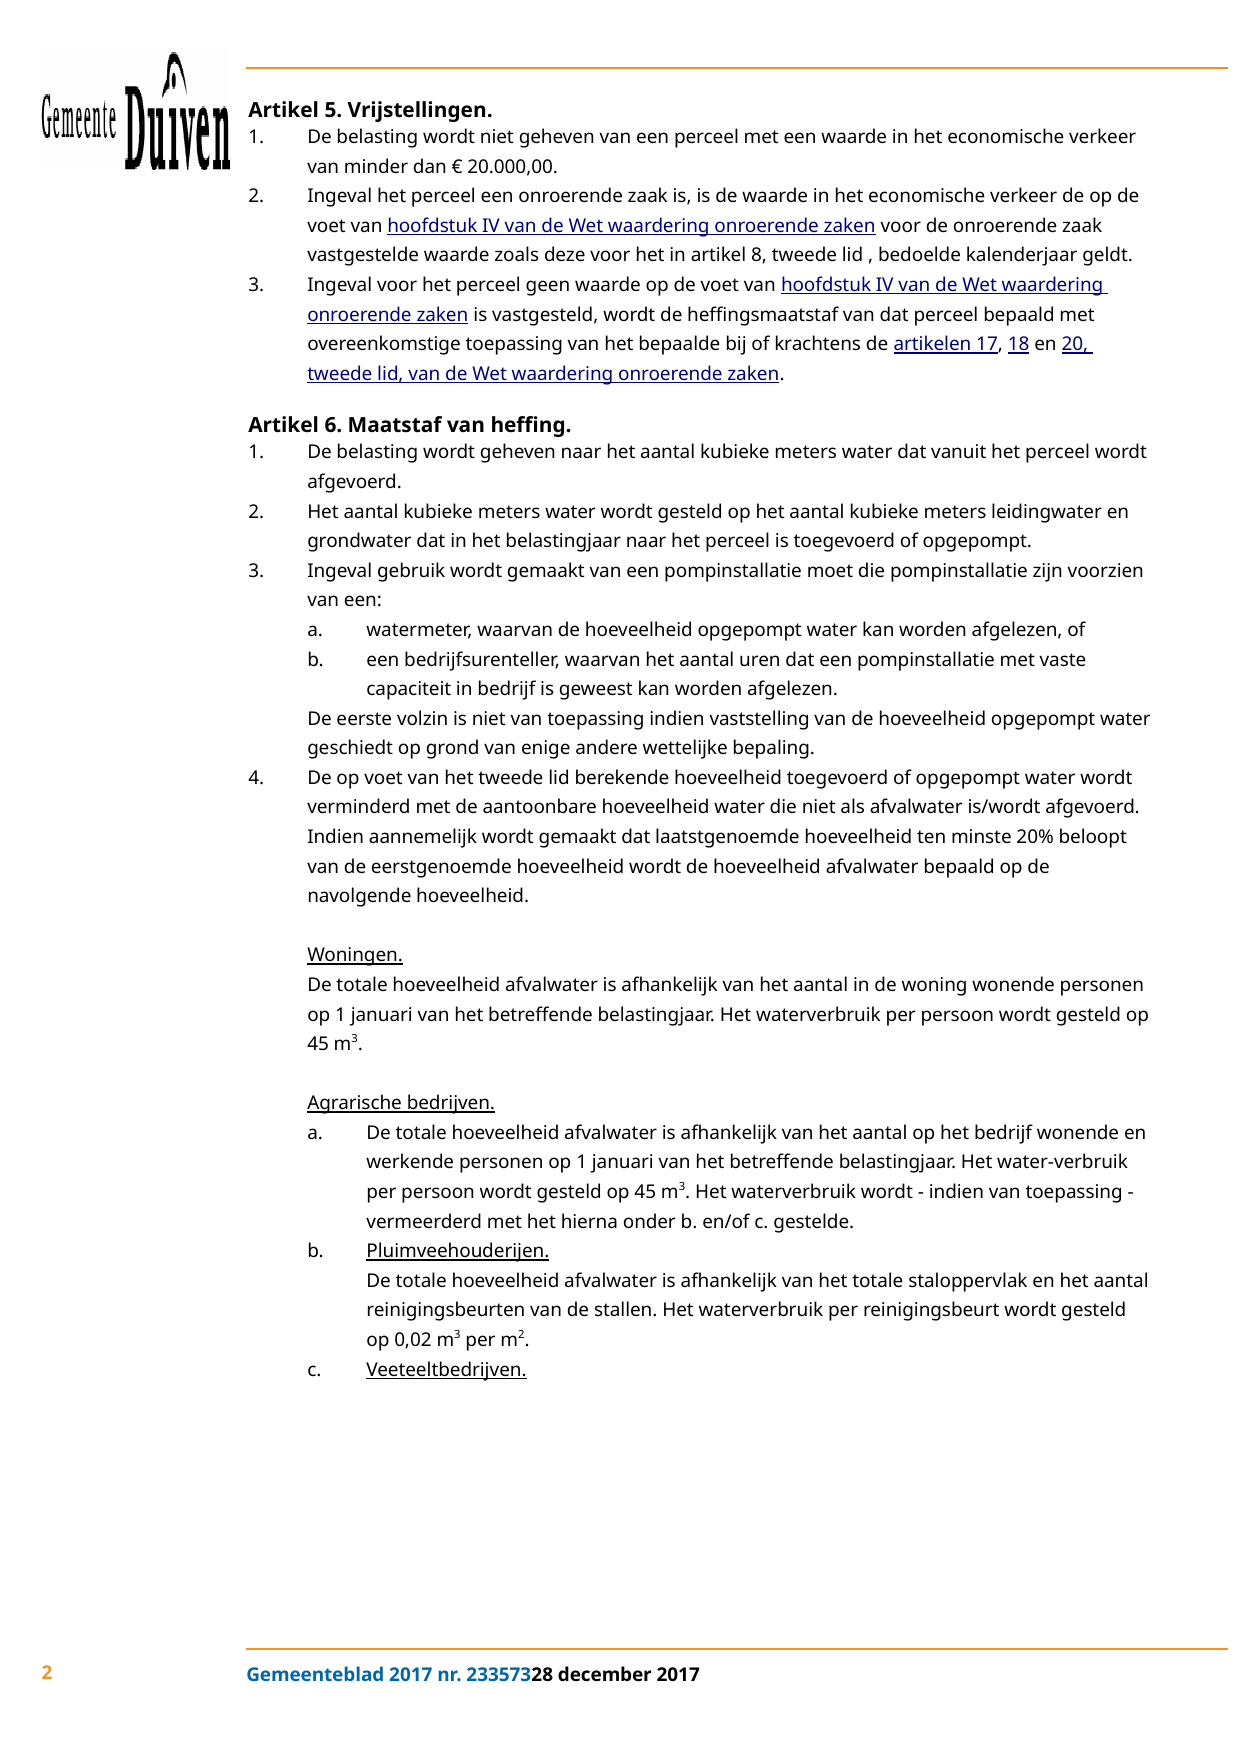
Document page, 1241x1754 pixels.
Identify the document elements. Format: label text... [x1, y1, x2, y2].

list Pluimveehouderijen. [307, 1237, 1152, 1263]
list De eerste volzin is niet van toepassing indien vaststelling van de hoeveelheid opgepompt water geschiedt op grond van enige andere wettelijke bepaling. [248, 705, 1152, 760]
list Agrarische bedrijven. [248, 1089, 1152, 1115]
picture [41, 47, 231, 172]
list De belasting wordt geheven naar het aantal kubieke meters water dat vanuit het perceel wordt afgevoerd. [248, 439, 1152, 494]
list een bedrijfsurenteller, waarvan het aantal uren dat een pompinstallatie met vaste capaciteit in bedrijf is geweest kan worden afgelezen. [307, 646, 1152, 701]
list Ingeval gebruik wordt gemaakt van een pompinstallatie moet die pompinstallatie zijn voorzien van een: [248, 557, 1152, 612]
text Artikel 5. Vrijstellingen. [248, 95, 1152, 123]
list Woningen. [248, 942, 1152, 967]
list De totale hoeveelheid afvalwater is afhankelijk van het aantal op het bedrijf wonende en werkende personen op 1 januari van het betreffende belastingjaar. Het water-verbruik per persoon wordt gesteld op 45 m3. Het waterverbruik wordt - indien van toepassing - vermeerderd met het hierna onder b. en/of c. gestelde. [307, 1119, 1152, 1234]
list Veeteeltbedrijven. [307, 1356, 1152, 1382]
list Ingeval voor het perceel geen waarde op de voet van hoofdstuk IV van de Wet waardering onroerende zaken is vastgesteld, wordt de heffingsmaatstaf van dat perceel bepaald met overeenkomstige toepassing van het bepaalde bij of krachtens de artikelen 17, 18 en 20, tweede lid, van de Wet waardering onroerende zaken. [248, 271, 1152, 386]
list Het aantal kubieke meters water wordt gesteld op het aantal kubieke meters leidingwater en grondwater dat in het belastingjaar naar het perceel is toegevoerd of opgepompt. [248, 498, 1152, 553]
list De belasting wordt niet geheven van een perceel met een waarde in het economische verkeer van minder dan € 20.000,00. [248, 123, 1152, 178]
list watermeter, waarvan de hoeveelheid opgepompt water kan worden afgelezen, of [307, 616, 1152, 642]
list De totale hoeveelheid afvalwater is afhankelijk van het totale staloppervlak en het aantal reinigingsbeurten van de stallen. Het waterverbruik per reinigingsbeurt wordt gesteld op 0,02 m3 per m2. [307, 1267, 1152, 1352]
text Artikel 6. Maatstaf van heffing. [248, 410, 1152, 439]
list De op voet van het tweede lid berekende hoeveelheid toegevoerd of opgepompt water wordt verminderd met de aantoonbare hoeveelheid water die niet als afvalwater is/wordt afgevoerd. Indien aannemelijk wordt gemaakt dat laatstgenoemde hoeveelheid ten minste 20% beloopt van de eerstgenoemde hoeveelheid wordt de hoeveelheid afvalwater bepaald op de navolgende hoeveelheid. [248, 764, 1152, 908]
list De totale hoeveelheid afvalwater is afhankelijk van het aantal in de woning wonende personen op 1 januari van het betreffende belastingjaar. Het waterverbruik per persoon wordt gesteld op 45 m3. [248, 971, 1152, 1056]
list Ingeval het perceel een onroerende zaak is, is de waarde in het economische verkeer de op de voet van hoofdstuk IV van de Wet waardering onroerende zaken voor de onroerende zaak vastgestelde waarde zoals deze voor het in artikel 8, tweede lid , bedoelde kalenderjaar geldt. [248, 182, 1152, 267]
